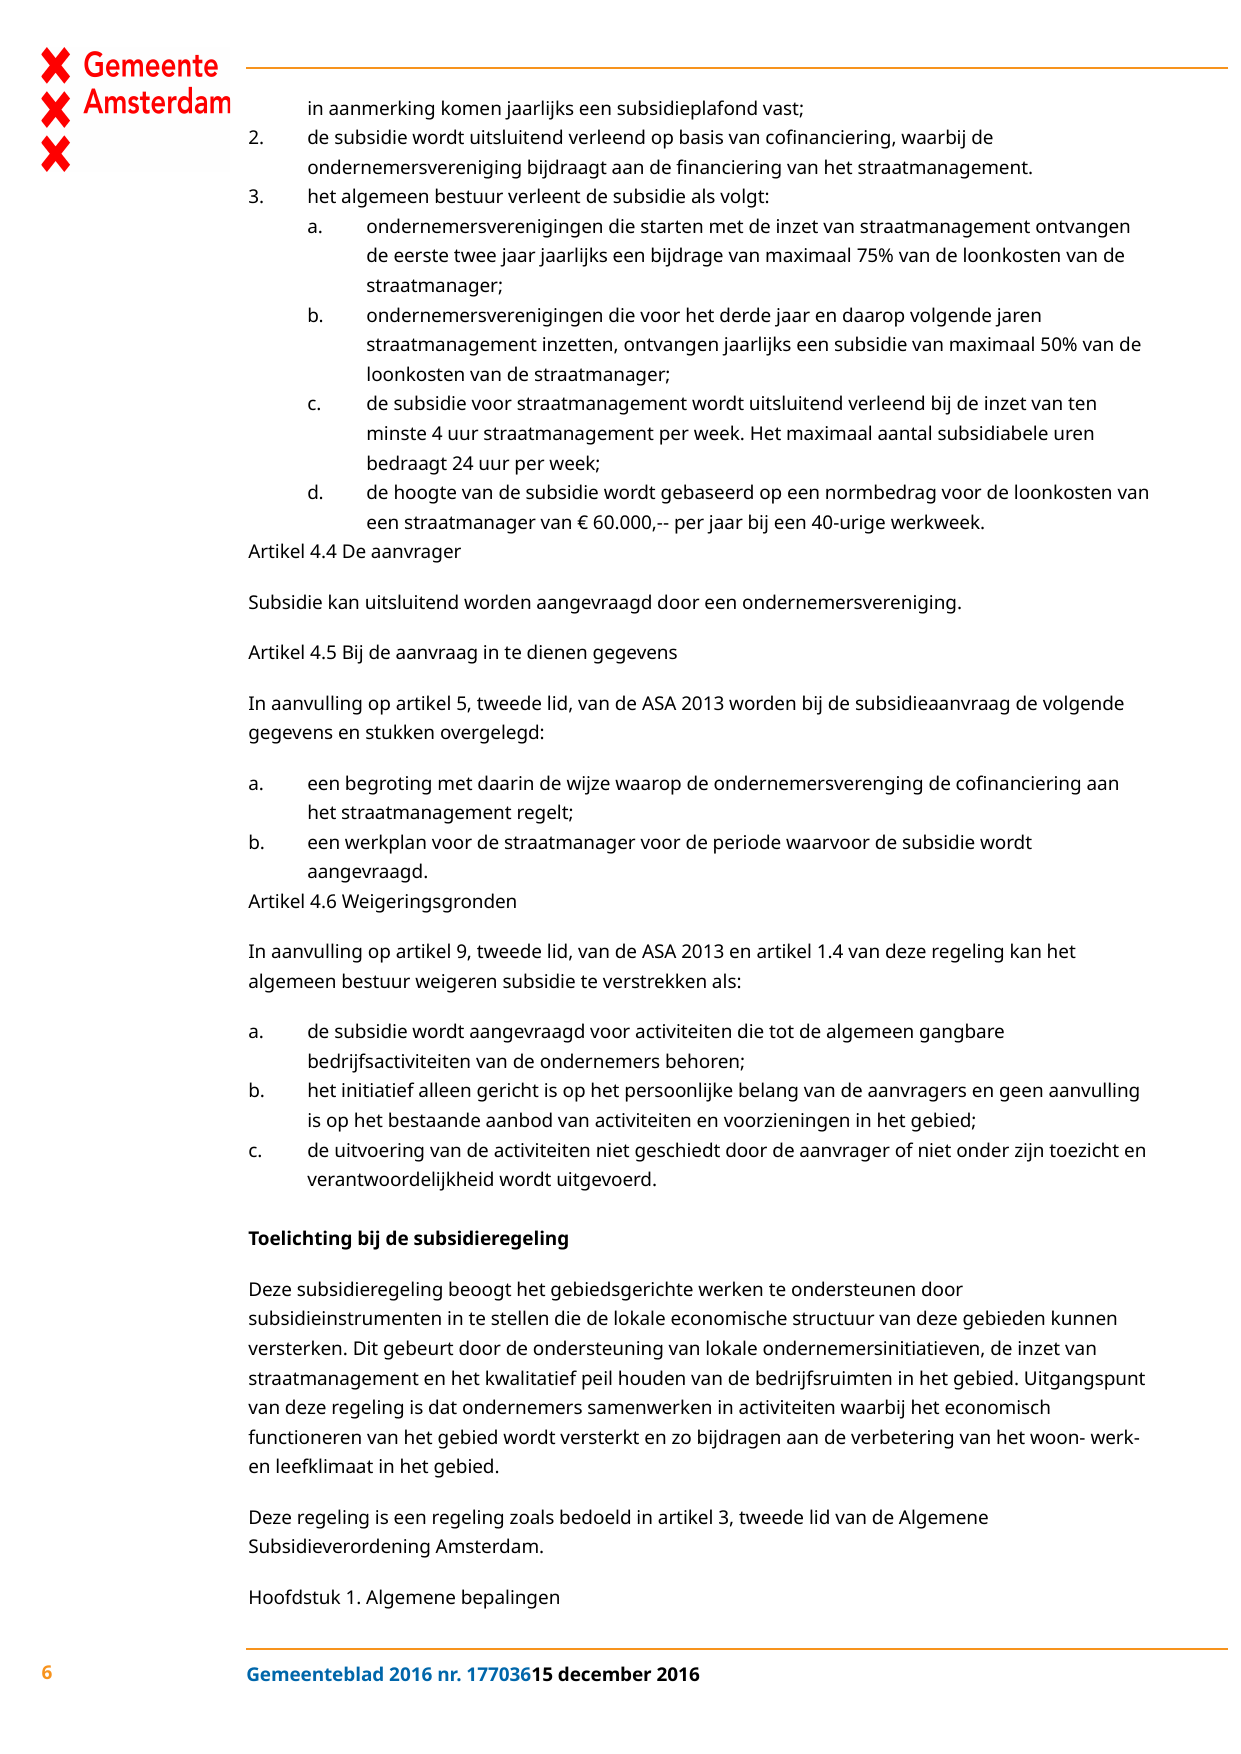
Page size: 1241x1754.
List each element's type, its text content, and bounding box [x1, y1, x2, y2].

list ondernemersverenigingen die starten met de inzet van straatmanagement ontvangen de eerste twee jaar jaarlijks een bijdrage van maximaal 75% van de loonkosten van de straatmanager; [307, 213, 1152, 298]
list de subsidie wordt uitsluitend verleend op basis van cofinanciering, waarbij de ondernemersvereniging bijdraagt aan de financiering van het straatmanagement. [248, 124, 1152, 180]
list in aanmerking komen jaarlijks een subsidieplafond vast; [248, 95, 1152, 121]
text In aanvulling op artikel 9, tweede lid, van de ASA 2013 en artikel 1.4 van deze regeling kan het algemeen bestuur weigeren subsidie te verstrekken als: [248, 938, 1152, 994]
text Hoofdstuk 1. Algemene bepalingen [248, 1584, 1152, 1610]
list de hoogte van de subsidie wordt gebaseerd op een normbedrag voor de loonkosten van een straatmanager van € 60.000,-- per jaar bij een 40-urige werkweek. [307, 479, 1152, 535]
text Deze regeling is een regeling zoals bedoeld in artikel 3, tweede lid van de Algemene Subsidieverordening Amsterdam. [248, 1504, 1152, 1559]
list het initiatief alleen gericht is op het persoonlijke belang van de aanvragers en geen aanvulling is op het bestaande aanbod van activiteiten en voorzieningen in het gebied; [248, 1078, 1152, 1133]
text Artikel 4.4 De aanvrager [248, 538, 1152, 564]
list een begroting met daarin de wijze waarop de ondernemersverenging de cofinanciering aan het straatmanagement regelt; [248, 770, 1152, 825]
text In aanvulling op artikel 5, tweede lid, van de ASA 2013 worden bij de subsidieaanvraag de volgende gegevens en stukken overgelegd: [248, 690, 1152, 745]
list een werkplan voor de straatmanager voor de periode waarvoor de subsidie wordt aangevraagd. [248, 829, 1152, 884]
text Artikel 4.5 Bij de aanvraag in te dienen gegevens [248, 639, 1152, 665]
list het algemeen bestuur verleent de subsidie als volgt: [248, 183, 1152, 209]
text Artikel 4.6 Weigeringsgronden [248, 888, 1152, 914]
list de subsidie voor straatmanagement wordt uitsluitend verleend bij de inzet van ten minste 4 uur straatmanagement per week. Het maximaal aantal subsidiabele uren bedraagt 24 uur per week; [307, 391, 1152, 476]
picture [41, 47, 231, 172]
list de uitvoering van de activiteiten niet geschiedt door de aanvrager of niet onder zijn toezicht en verantwoordelijkheid wordt uitgevoerd. [248, 1137, 1152, 1192]
list ondernemersverenigingen die voor het derde jaar en daarop volgende jaren straatmanagement inzetten, ontvangen jaarlijks een subsidie van maximaal 50% van de loonkosten van de straatmanager; [307, 302, 1152, 387]
list de subsidie wordt aangevraagd voor activiteiten die tot de algemeen gangbare bedrijfsactiviteiten van de ondernemers behoren; [248, 1018, 1152, 1074]
text Toelichting bij de subsidieregeling [248, 1226, 1152, 1251]
text Subsidie kan uitsluitend worden aangevraagd door een ondernemersvereniging. [248, 589, 1152, 615]
text Deze subsidieregeling beoogt het gebiedsgerichte werken te ondersteunen door subsidieinstrumenten in te stellen die de lokale economische structuur van deze gebieden kunnen versterken. Dit gebeurt door de ondersteuning van lokale ondernemersinitiatieven, de inzet van straatmanagement en het kwalitatief peil houden van de bedrijfsruimten in het gebied. Uitgangspunt van deze regeling is dat ondernemers samenwerken in activiteiten waarbij het economisch functioneren van het gebied wordt versterkt en zo bijdragen aan de verbetering van het woon- werk- en leefklimaat in het gebied. [248, 1276, 1152, 1479]
